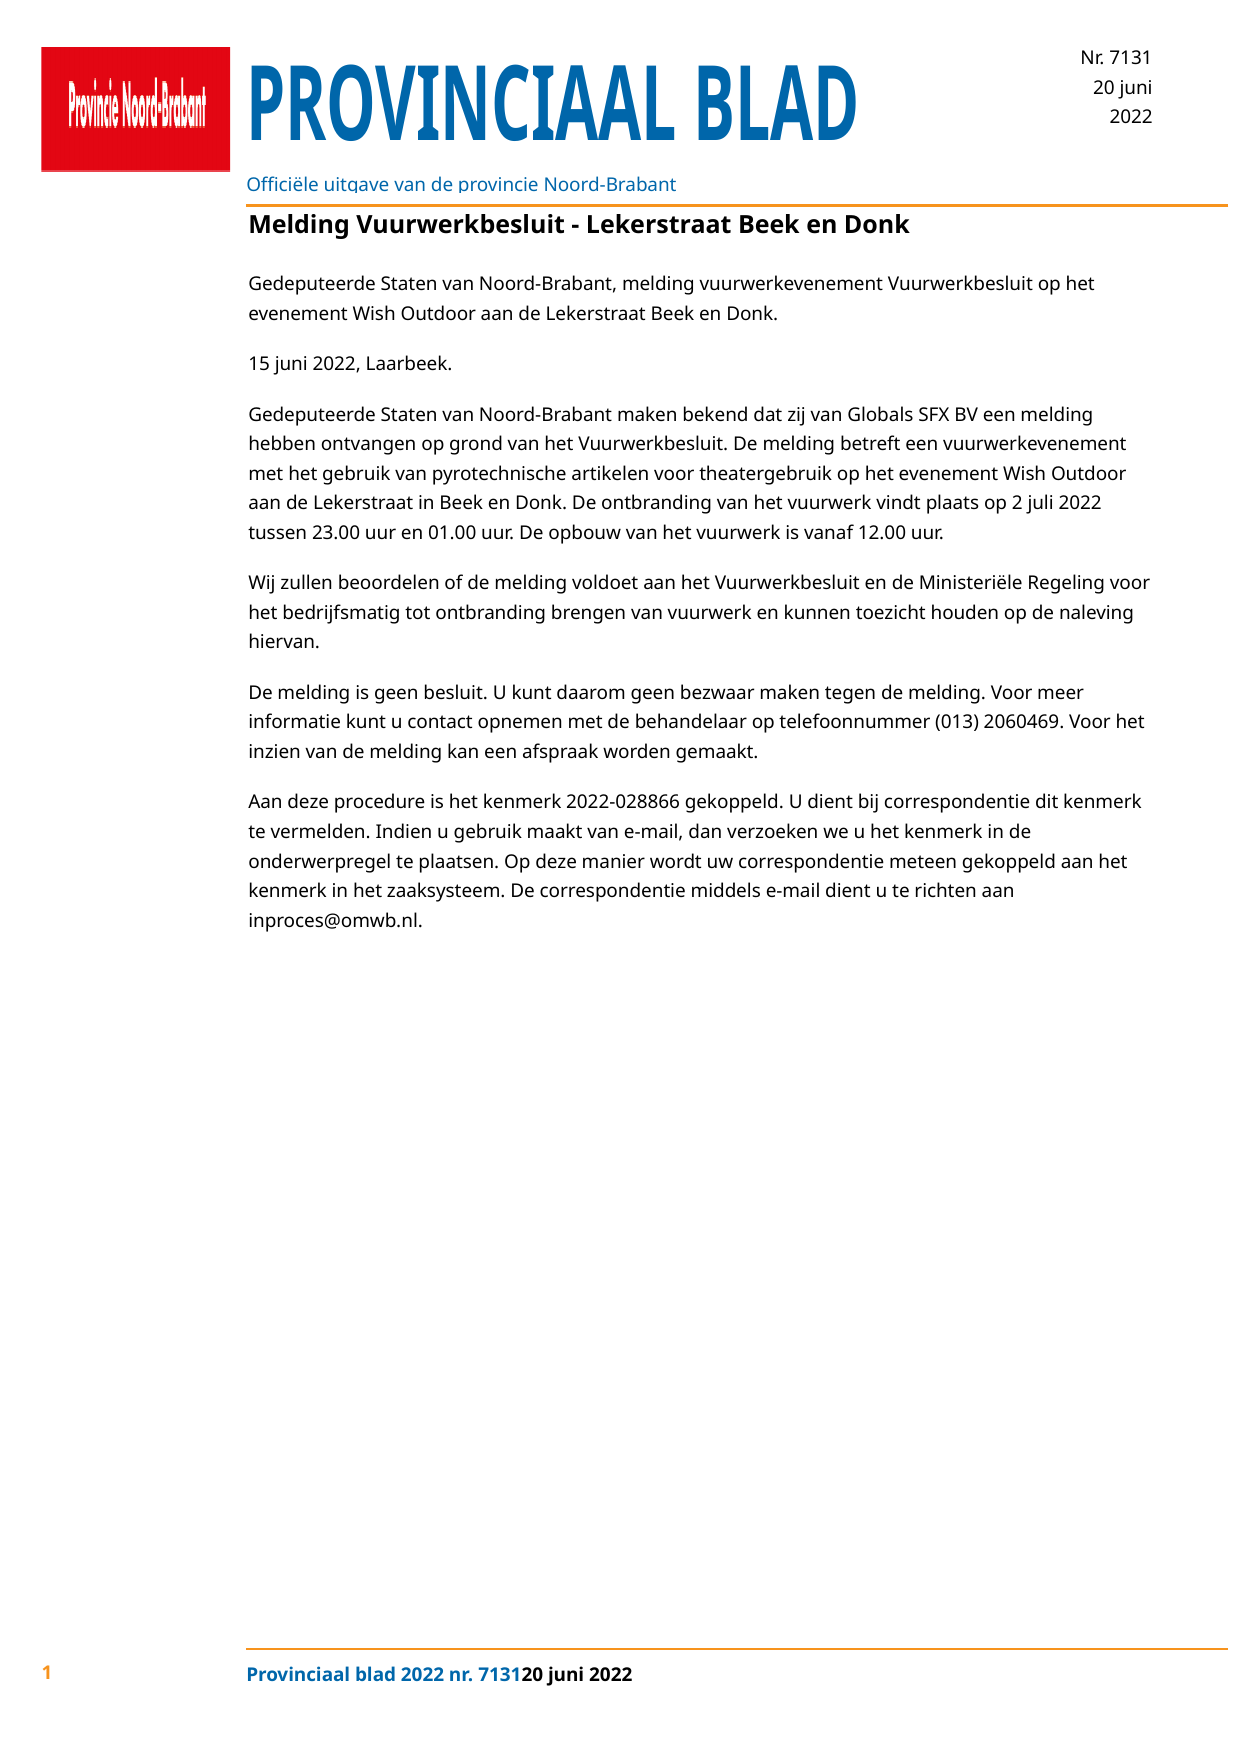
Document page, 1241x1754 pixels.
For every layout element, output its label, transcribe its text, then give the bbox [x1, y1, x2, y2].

text De melding is geen besluit. U kunt daarom geen bezwaar maken tegen de melding. Voor meer informatie kunt u contact opnemen met de behandelaar op telefoonnummer (013) 2060469. Voor het inzien van de melding kan een afspraak worden gemaakt. [248, 679, 1152, 764]
text Wij zullen beoordelen of de melding voldoet aan het Vuurwerkbesluit en de Ministeriële Regeling voor het bedrijfsmatig tot ontbranding brengen van vuurwerk en kunnen toezicht houden op de naleving hiervan. [248, 569, 1152, 654]
text Gedeputeerde Staten van Noord-Brabant maken bekend dat zij van Globals SFX BV een melding hebben ontvangen op grond van het Vuurwerkbesluit. De melding betreft een vuurwerkevenement met het gebruik van pyrotechnische artikelen voor theatergebruik op het evenement Wish Outdoor aan de Lekerstraat in Beek en Donk. De ontbranding van het vuurwerk vindt plaats op 2 juli 2022 tussen 23.00 uur en 01.00 uur. De opbouw van het vuurwerk is vanaf 12.00 uur. [248, 401, 1152, 545]
text Gedeputeerde Staten van Noord-Brabant, melding vuurwerkevenement Vuurwerkbesluit op het evenement Wish Outdoor aan de Lekerstraat Beek en Donk. [248, 270, 1152, 326]
text Aan deze procedure is het kenmerk 2022-028866 gekoppeld. U dient bij correspondentie dit kenmerk te vermelden. Indien u gebruik maakt van e-mail, dan verzoeken we u het kenmerk in de onderwerpregel te plaatsen. Op deze manier wordt uw correspondentie meteen gekoppeld aan het kenmerk in het zaaksysteem. De correspondentie middels e-mail dient u te richten aan inproces@omwb.nl. [248, 789, 1152, 933]
picture [41, 47, 231, 172]
text 15 juni 2022, Laarbeek. [248, 350, 1152, 376]
text Melding Vuurwerkbesluit - Lekerstraat Beek en Donk [248, 207, 1152, 241]
